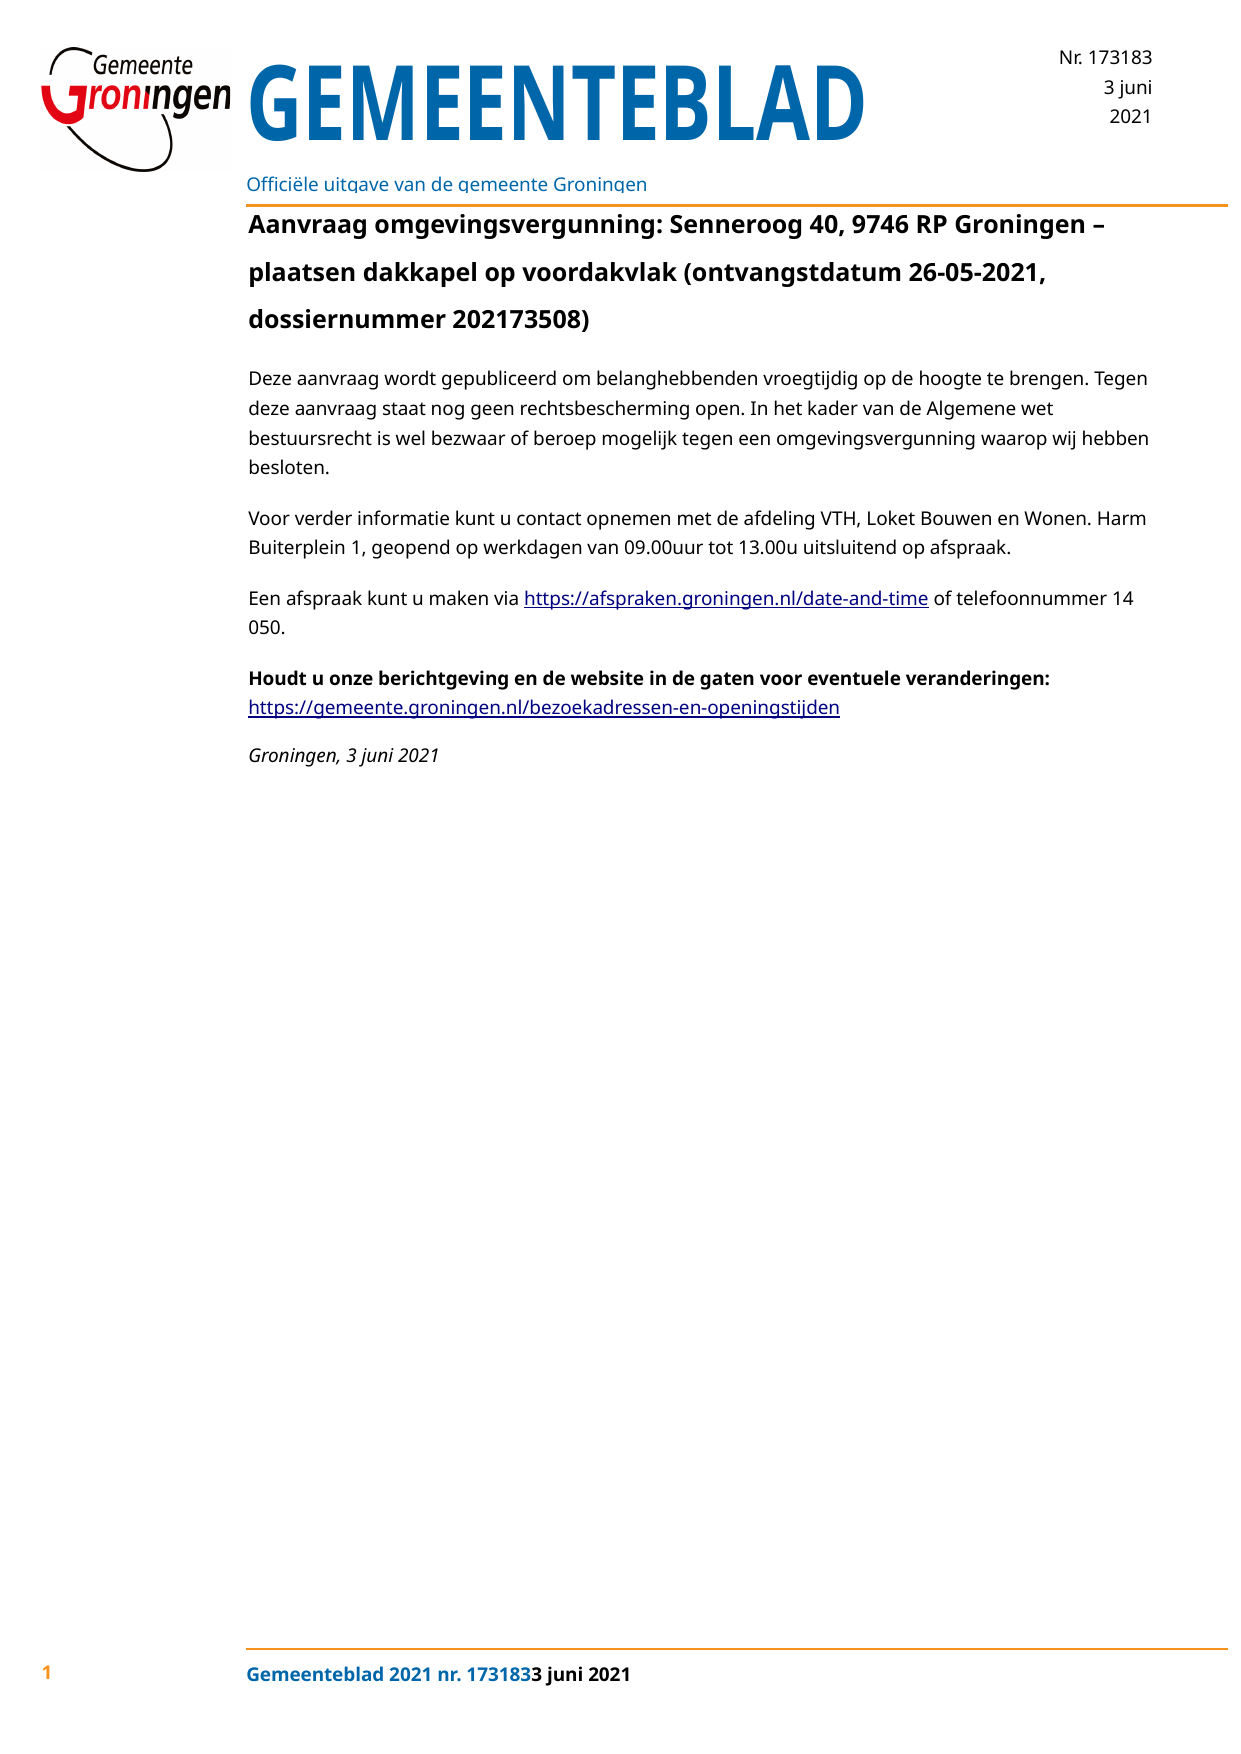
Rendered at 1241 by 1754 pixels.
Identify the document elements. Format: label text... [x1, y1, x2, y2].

text Deze aanvraag wordt gepubliceerd om belanghebbenden vroegtijdig op de hoogte te brengen. Tegen deze aanvraag staat nog geen rechtsbescherming open. In het kader van de Algemene wet bestuursrecht is wel bezwaar of beroep mogelijk tegen een omgevingsvergunning waarop wij hebben besloten. [248, 366, 1152, 480]
text Aanvraag omgevingsvergunning: Senneroog 40, 9746 RP Groningen – plaatsen dakkapel op voordakvlak (ontvangstdatum 26-05-2021, dossiernummer 202173508) [248, 207, 1152, 336]
text Groningen, 3 juni 2021 [248, 742, 1152, 768]
picture [41, 47, 231, 172]
text Voor verder informatie kunt u contact opnemen met de afdeling VTH, Loket Bouwen en Wonen. Harm Buiterplein 1, geopend op werkdagen van 09.00uur tot 13.00u uitsluitend op afspraak. [248, 505, 1152, 560]
text Houdt u onze berichtgeving en de website in de gaten voor eventuele veranderingen: https://gemeente.groningen.nl/bezoekadressen-en-openingstijden [248, 665, 1152, 720]
text Een afspraak kunt u maken via https://afspraken.groningen.nl/date-and-time of telefoonnummer 14 050. [248, 585, 1152, 640]
